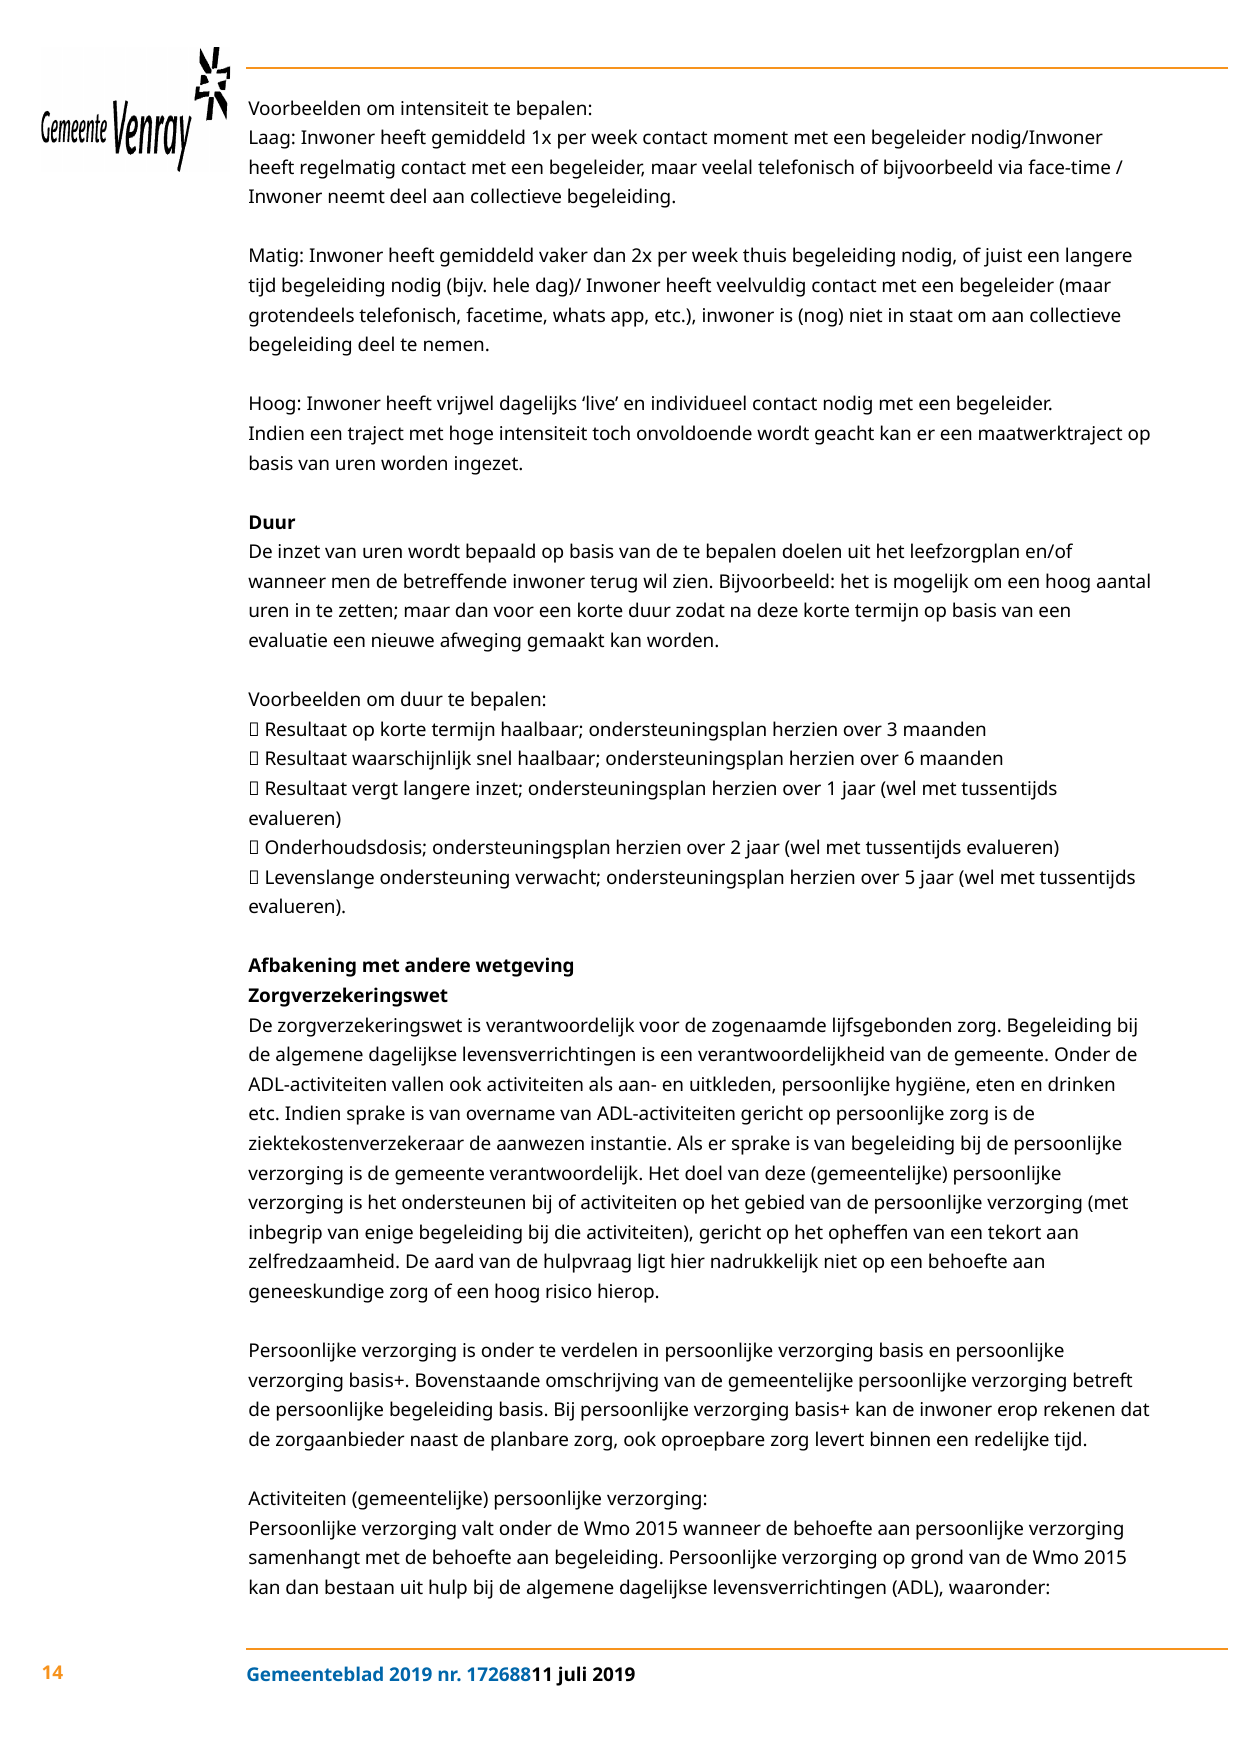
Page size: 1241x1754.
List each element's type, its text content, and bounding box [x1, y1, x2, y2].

text  Resultaat op korte termijn haalbaar; ondersteuningsplan herzien over 3 maanden [248, 716, 1152, 742]
text Hoog: Inwoner heeft vrijwel dagelijks ‘live’ en individueel contact nodig met een begeleider. [248, 391, 1152, 416]
text Zorgverzekeringswet [248, 982, 1152, 1008]
text Afbakening met andere wetgeving [248, 953, 1152, 978]
picture [41, 47, 231, 172]
text Laag: Inwoner heeft gemiddeld 1x per week contact moment met een begeleider nodig/Inwoner heeft regelmatig contact met een begeleider, maar veelal telefonisch of bijvoorbeeld via face-time / Inwoner neemt deel aan collectieve begeleiding. [248, 124, 1152, 209]
text De inzet van uren wordt bepaald op basis van de te bepalen doelen uit het leefzorgplan en/of wanneer men de betreffende inwoner terug wil zien. Bijvoorbeeld: het is mogelijk om een hoog aantal uren in te zetten; maar dan voor een korte duur zodat na deze korte termijn op basis van een evaluatie een nieuwe afweging gemaakt kan worden. [248, 538, 1152, 653]
text Persoonlijke verzorging valt onder de Wmo 2015 wanneer de behoefte aan persoonlijke verzorging samenhangt met de behoefte aan begeleiding. Persoonlijke verzorging op grond van de Wmo 2015 kan dan bestaan uit hulp bij de algemene dagelijkse levensverrichtingen (ADL), waaronder: [248, 1515, 1152, 1600]
text Persoonlijke verzorging is onder te verdelen in persoonlijke verzorging basis en persoonlijke verzorging basis+. Bovenstaande omschrijving van de gemeentelijke persoonlijke verzorging betreft de persoonlijke begeleiding basis. Bij persoonlijke verzorging basis+ kan de inwoner erop rekenen dat de zorgaanbieder naast de planbare zorg, ook oproepbare zorg levert binnen een redelijke tijd. [248, 1337, 1152, 1452]
text  Resultaat waarschijnlijk snel haalbaar; ondersteuningsplan herzien over 6 maanden [248, 746, 1152, 771]
text De zorgverzekeringswet is verantwoordelijk voor de zogenaamde lijfsgebonden zorg. Begeleiding bij de algemene dagelijkse levensverrichtingen is een verantwoordelijkheid van de gemeente. Onder de ADL-activiteiten vallen ook activiteiten als aan- en uitkleden, persoonlijke hygiëne, eten en drinken etc. Indien sprake is van overname van ADL-activiteiten gericht op persoonlijke zorg is de ziektekostenverzekeraar de aanwezen instantie. Als er sprake is van begeleiding bij de persoonlijke verzorging is de gemeente verantwoordelijk. Het doel van deze (gemeentelijke) persoonlijke verzorging is het ondersteunen bij of activiteiten op het gebied van de persoonlijke verzorging (met inbegrip van enige begeleiding bij die activiteiten), gericht op het opheffen van een tekort aan zelfredzaamheid. De aard van de hulpvraag ligt hier nadrukkelijk niet op een behoefte aan geneeskundige zorg of een hoog risico hierop. [248, 1012, 1152, 1304]
text  Resultaat vergt langere inzet; ondersteuningsplan herzien over 1 jaar (wel met tussentijds evalueren) [248, 775, 1152, 831]
text Indien een traject met hoge intensiteit toch onvoldoende wordt geacht kan er een maatwerktraject op basis van uren worden ingezet. [248, 420, 1152, 476]
text Voorbeelden om duur te bepalen: [248, 686, 1152, 712]
text Activiteiten (gemeentelijke) persoonlijke verzorging: [248, 1485, 1152, 1511]
text  Onderhoudsdosis; ondersteuningsplan herzien over 2 jaar (wel met tussentijds evalueren) [248, 834, 1152, 860]
text Matig: Inwoner heeft gemiddeld vaker dan 2x per week thuis begeleiding nodig, of juist een langere tijd begeleiding nodig (bijv. hele dag)/ Inwoner heeft veelvuldig contact met een begeleider (maar grotendeels telefonisch, facetime, whats app, etc.), inwoner is (nog) niet in staat om aan collectieve begeleiding deel te nemen. [248, 243, 1152, 357]
text  Levenslange ondersteuning verwacht; ondersteuningsplan herzien over 5 jaar (wel met tussentijds evalueren). [248, 864, 1152, 919]
text Voorbeelden om intensiteit te bepalen: [248, 95, 1152, 121]
text Duur [248, 509, 1152, 535]
